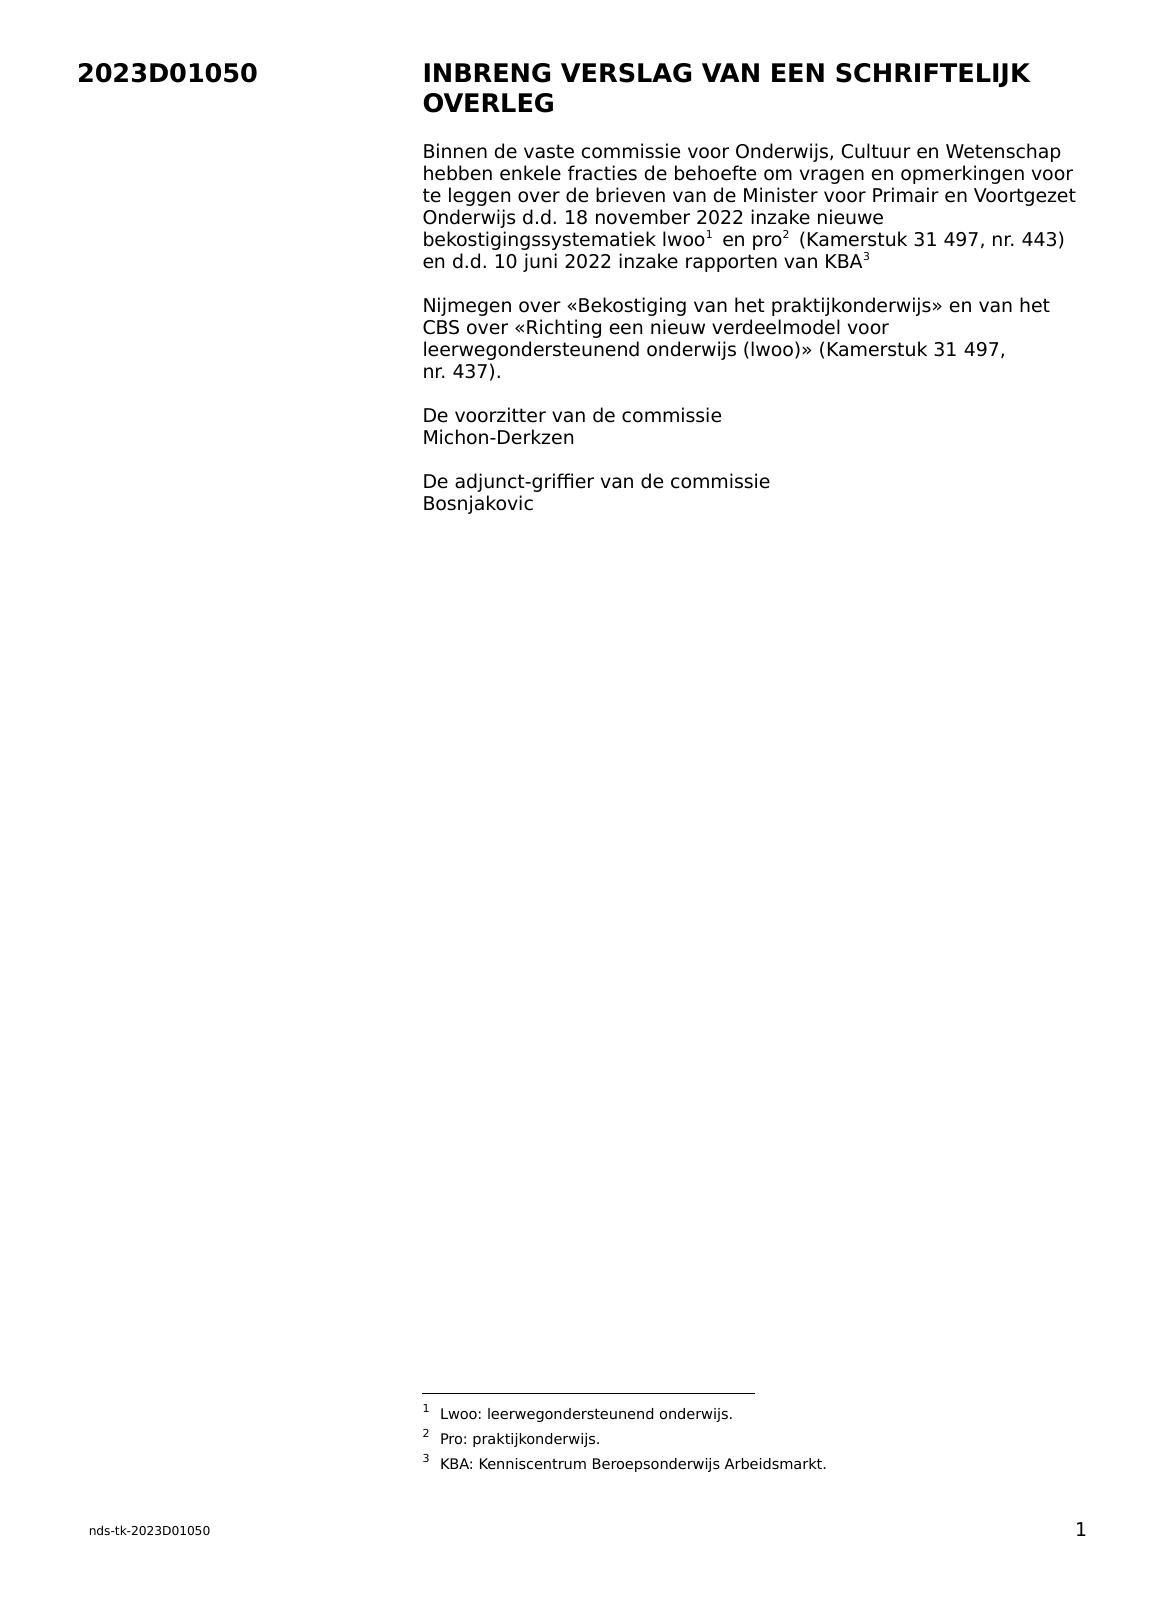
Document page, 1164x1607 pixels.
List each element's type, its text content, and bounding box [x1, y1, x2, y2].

text Lwoo: leerwegondersteunend onderwijs. [422, 1402, 1087, 1424]
text nds-tk-2023D01050 [88, 1524, 323, 1538]
text Pro: praktijkonderwijs. [422, 1427, 1087, 1449]
text KBA: Kenniscentrum Beroepsonderwijs Arbeidsmarkt. [422, 1452, 1087, 1474]
text 2023D01050 INBRENG VERSLAG VAN EEN SCHRIFTELIJK OVERLEG [77, 59, 1087, 118]
text Bosnjakovic [422, 493, 1087, 515]
text De adjunct-griffier van de commissie [422, 471, 1087, 493]
text Binnen de vaste commissie voor Onderwijs, Cultuur en Wetenschap hebben enkele fracties de behoefte om vragen en opmerkingen voor te leggen over de brieven van de Minister voor Primair en Voortgezet Onderwijs d.d. 18 november 2022 inzake nieuwe bekostigingssystematiek lwoo en pro (Kamerstuk 31 497, nr. 443) en d.d. 10 juni 2022 inzake rapporten van KBA [422, 141, 1087, 272]
text Michon-Derkzen [422, 427, 1087, 449]
text Nijmegen over «Bekostiging van het praktijkonderwijs» en van het CBS over «Richting een nieuw verdeelmodel voor leerwegondersteunend onderwijs (lwoo)» (Kamerstuk 31 497, nr. 437). [422, 295, 1087, 383]
text De voorzitter van de commissie [422, 405, 1087, 427]
